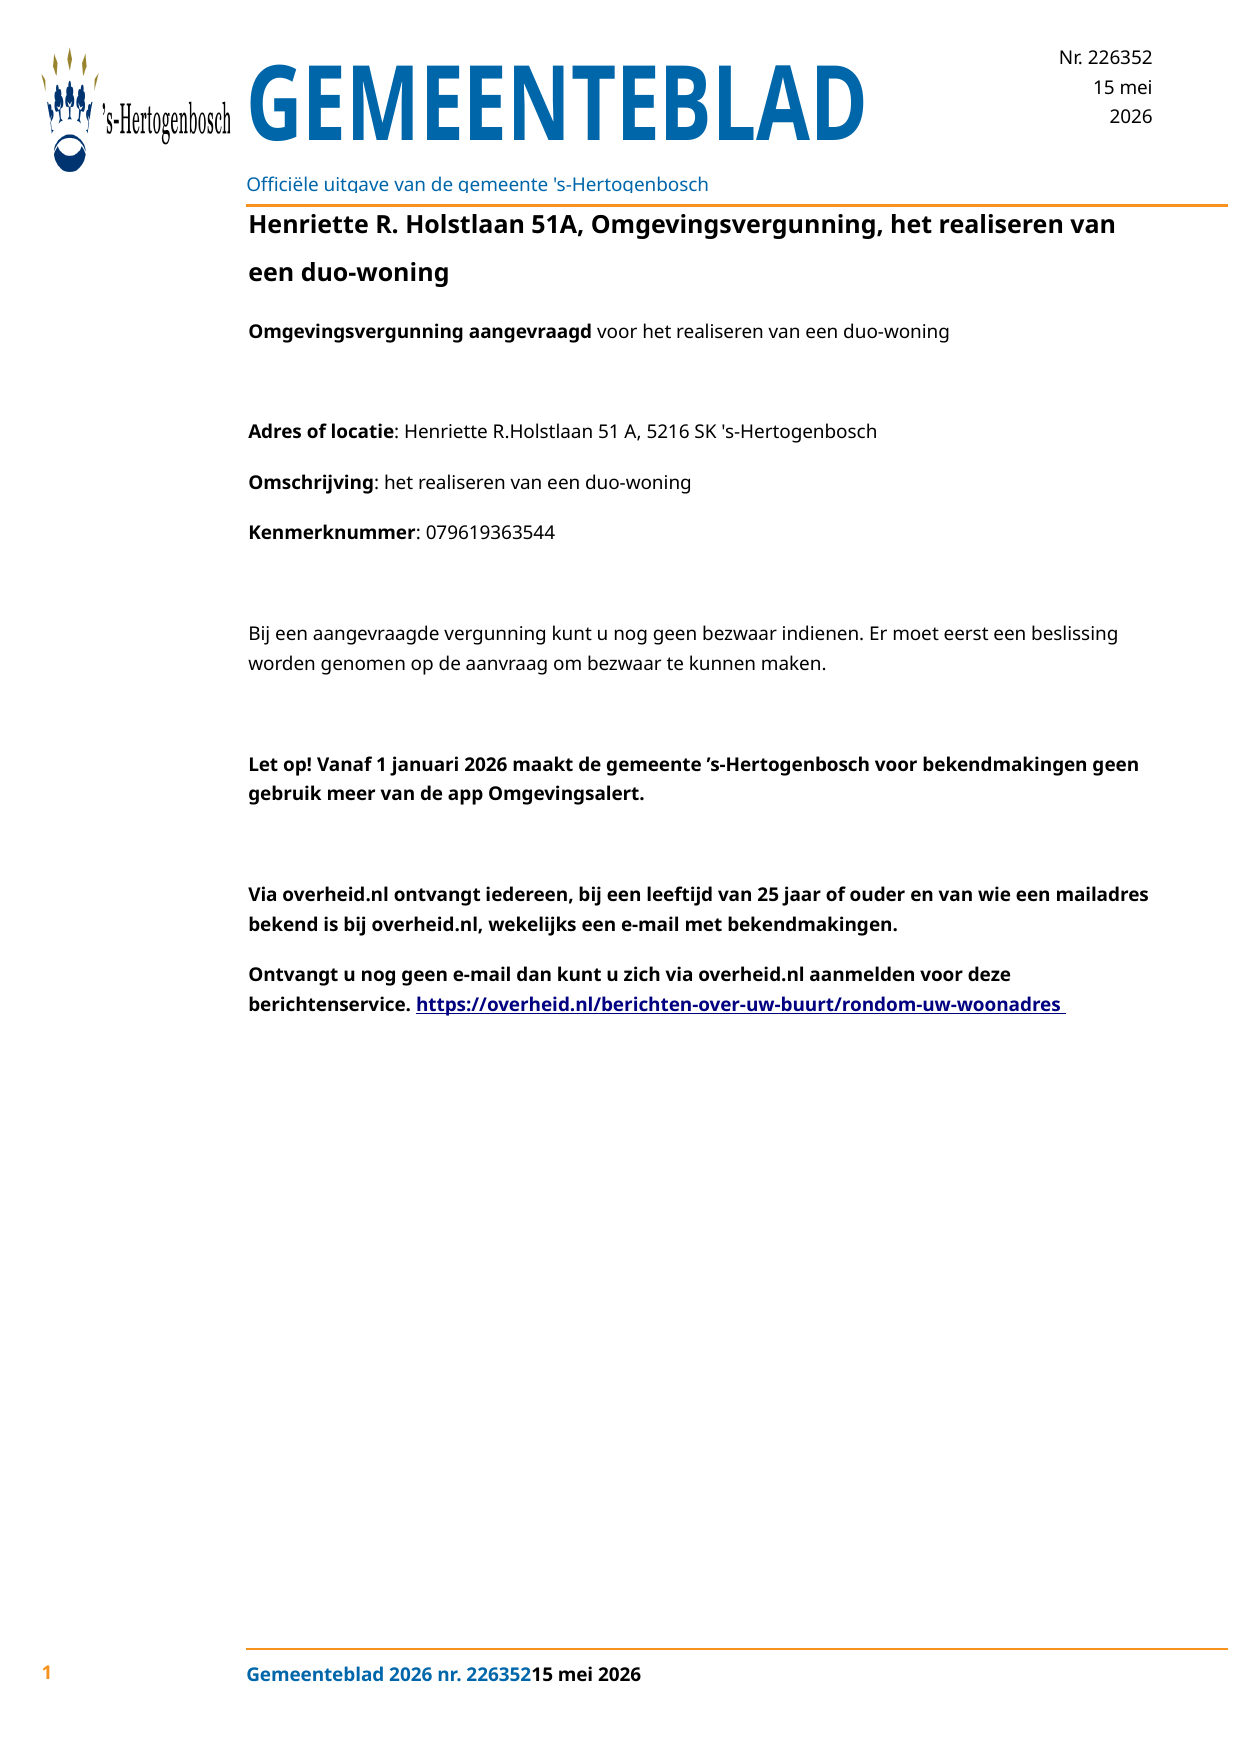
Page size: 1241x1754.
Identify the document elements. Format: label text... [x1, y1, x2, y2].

text Kenmerknummer: 079619363544 [248, 519, 1152, 545]
text Let op! Vanaf 1 januari 2026 maakt de gemeente ’s-Hertogenbosch voor bekendmakingen geen gebruik meer van de app Omgevingsalert. [248, 751, 1152, 806]
text Ontvangt u nog geen e-mail dan kunt u zich via overheid.nl aanmelden voor deze berichtenservice. https://overheid.nl/berichten-over-uw-buurt/rondom-uw-woonadres [248, 961, 1152, 1017]
text Omschrijving: het realiseren van een duo-woning [248, 469, 1152, 495]
text Via overheid.nl ontvangt iedereen, bij een leeftijd van 25 jaar of ouder en van wie een mailadres bekend is bij overheid.nl, wekelijks een e-mail met bekendmakingen. [248, 881, 1152, 937]
text Bij een aangevraagde vergunning kunt u nog geen bezwaar indienen. Er moet eerst een beslissing worden genomen op de aanvraag om bezwaar te kunnen maken. [248, 620, 1152, 676]
picture [41, 47, 231, 172]
text Adres of locatie: Henriette R.Holstlaan 51 A, 5216 SK 's-Hertogenbosch [248, 419, 1152, 444]
text Henriette R. Holstlaan 51A, Omgevingsvergunning, het realiseren van een duo-woning [248, 207, 1152, 288]
text Omgevingsvergunning aangevraagd voor het realiseren van een duo-woning [248, 318, 1152, 344]
